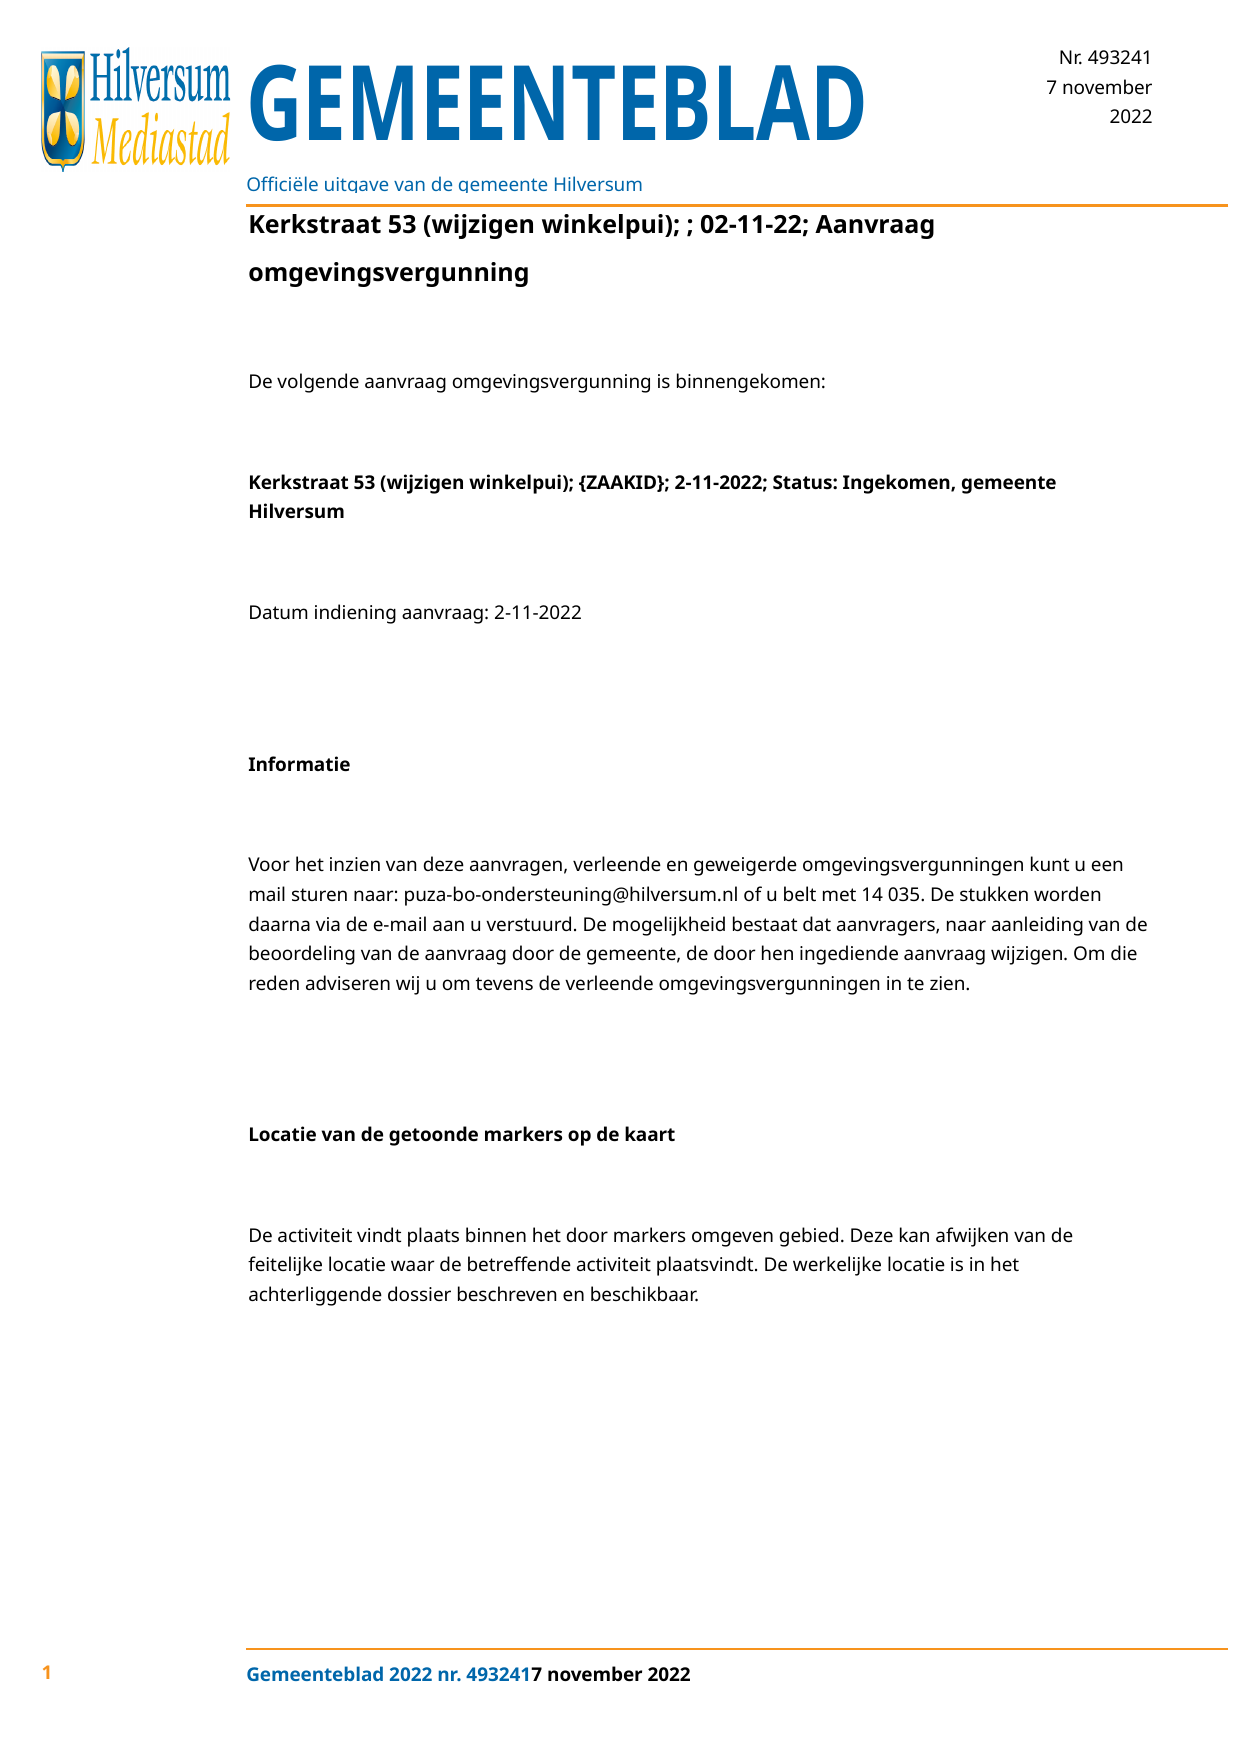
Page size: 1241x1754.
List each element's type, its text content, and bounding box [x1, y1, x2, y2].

text De activiteit vindt plaats binnen het door markers omgeven gebied. Deze kan afwijken van de feitelijke locatie waar de betreffende activiteit plaatsvindt. De werkelijke locatie is in het achterliggende dossier beschreven en beschikbaar. [248, 1222, 1152, 1307]
text Kerkstraat 53 (wijzigen winkelpui); {ZAAKID}; 2-11-2022; Status: Ingekomen, gemeente Hilversum [248, 469, 1152, 524]
text Kerkstraat 53 (wijzigen winkelpui); ; 02-11-22; Aanvraag omgevingsvergunning [248, 207, 1152, 288]
text Locatie van de getoonde markers op de kaart [248, 1121, 1152, 1147]
text Voor het inzien van deze aanvragen, verleende en geweigerde omgevingsvergunningen kunt u een mail sturen naar: puza-bo-ondersteuning@hilversum.nl of u belt met 14 035. De stukken worden daarna via de e-mail aan u verstuurd. De mogelijkheid bestaat dat aanvragers, naar aanleiding van de beoordeling van de aanvraag door de gemeente, de door hen ingediende aanvraag wijzigen. Om die reden adviseren wij u om tevens de verleende omgevingsvergunningen in te zien. [248, 852, 1152, 996]
picture [41, 47, 231, 172]
text Datum indiening aanvraag: 2-11-2022 [248, 599, 1152, 625]
text De volgende aanvraag omgevingsvergunning is binnengekomen: [248, 368, 1152, 394]
text Informatie [248, 751, 1152, 777]
